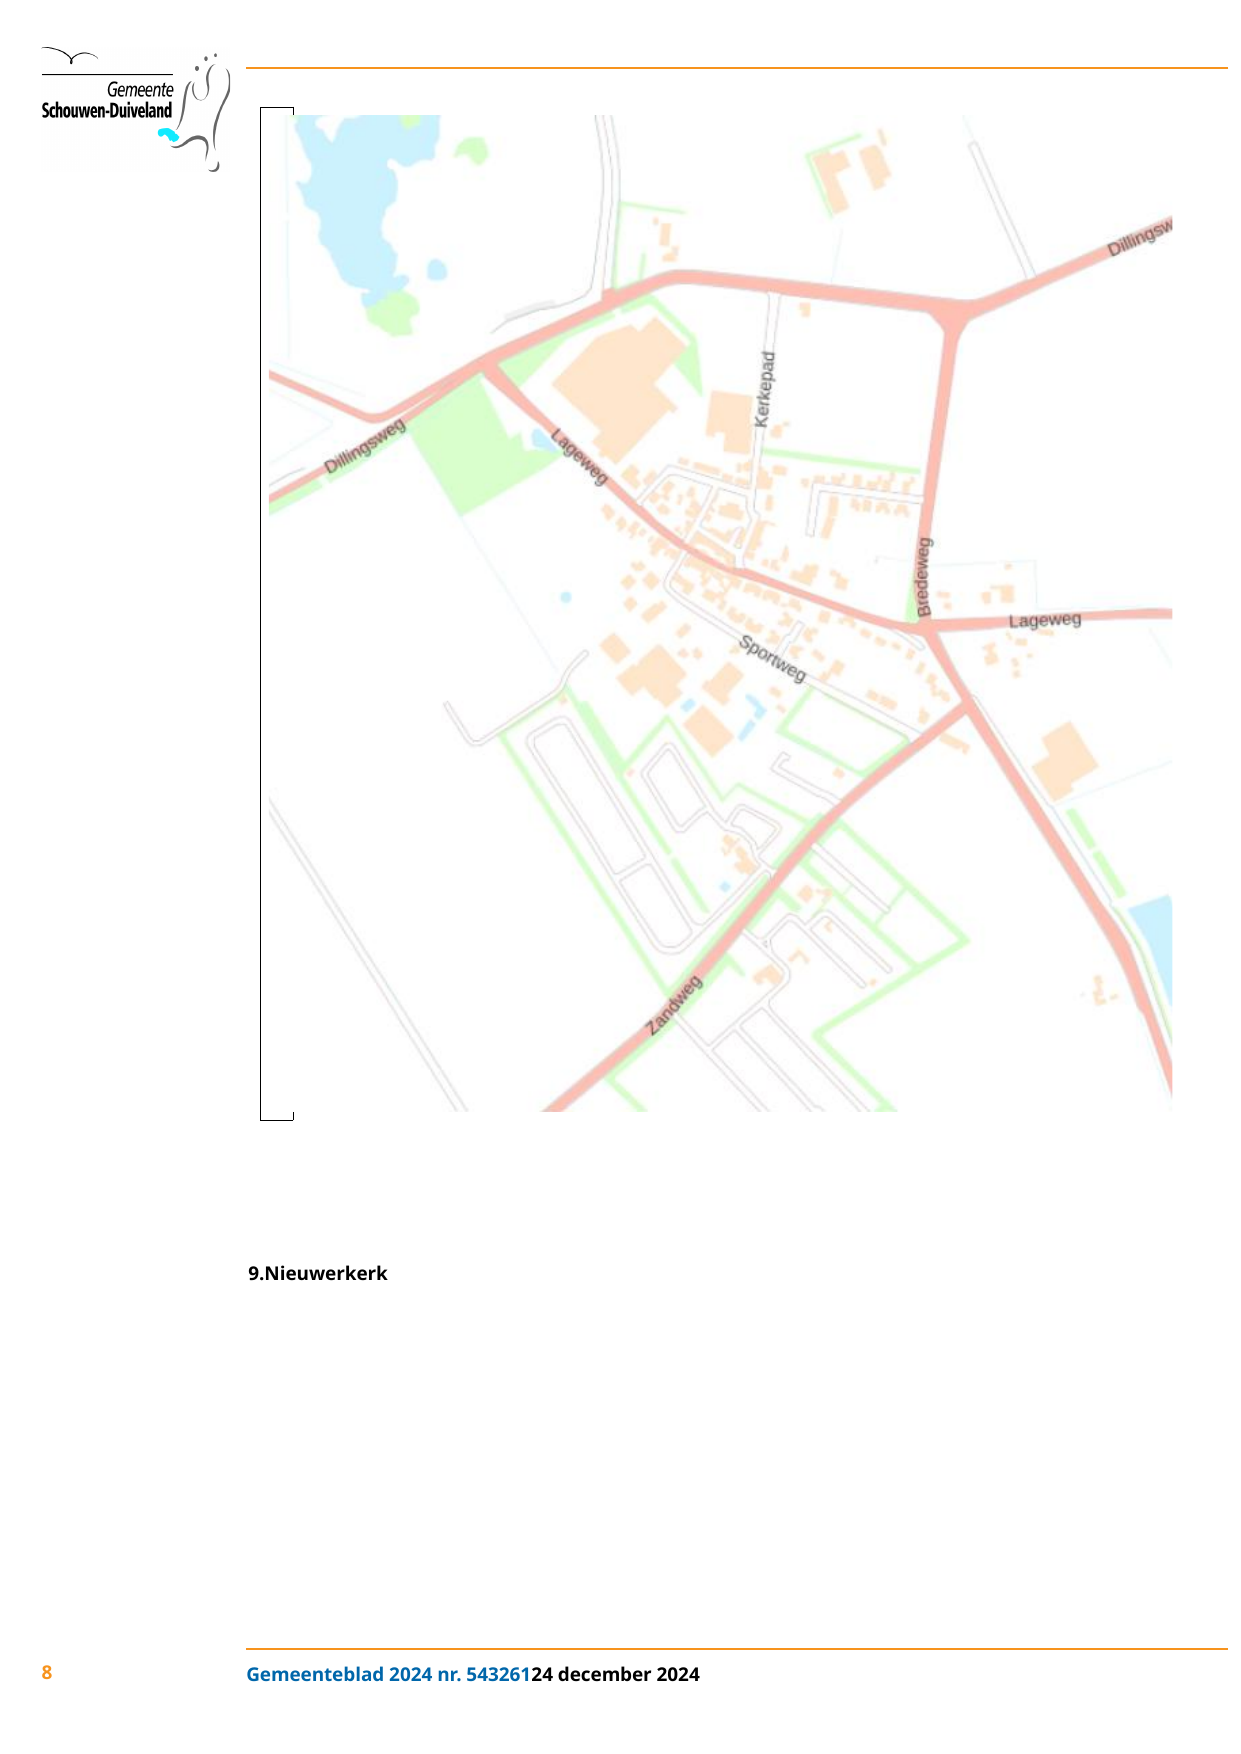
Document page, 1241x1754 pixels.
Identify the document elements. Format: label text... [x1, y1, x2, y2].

text 9.Nieuwerkerk [248, 1260, 1152, 1286]
picture [41, 47, 231, 172]
picture [268, 115, 1173, 1112]
